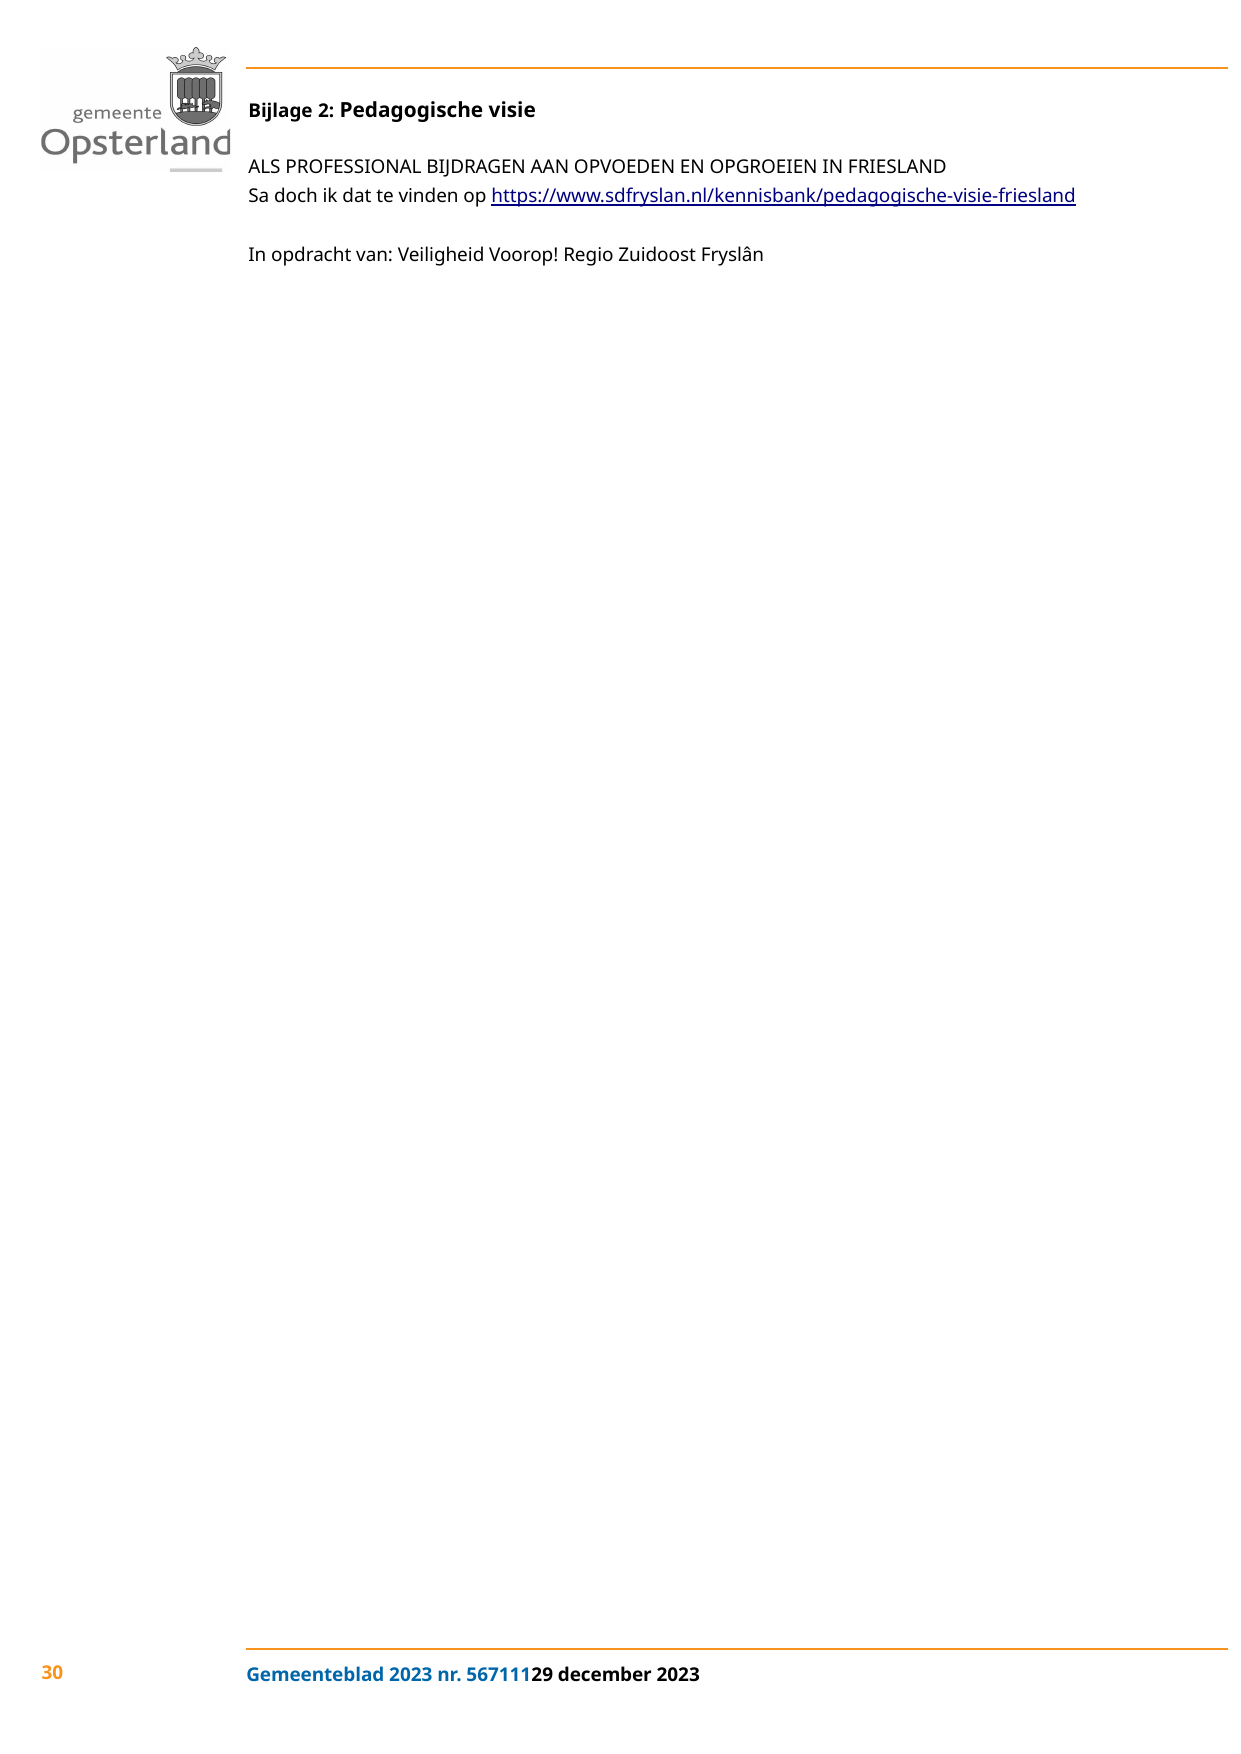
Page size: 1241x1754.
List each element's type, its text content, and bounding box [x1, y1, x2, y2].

text ALS PROFESSIONAL BIJDRAGEN AAN OPVOEDEN EN OPGROEIEN IN FRIESLAND [248, 153, 1152, 179]
text Bijlage 2: Pedagogische visie [248, 95, 1152, 123]
picture [41, 47, 231, 172]
text Sa doch ik dat te vinden op https://www.sdfryslan.nl/kennisbank/pedagogische-visie-friesland [248, 182, 1152, 208]
text In opdracht van: Veiligheid Voorop! Regio Zuidoost Fryslân [248, 242, 1152, 267]
